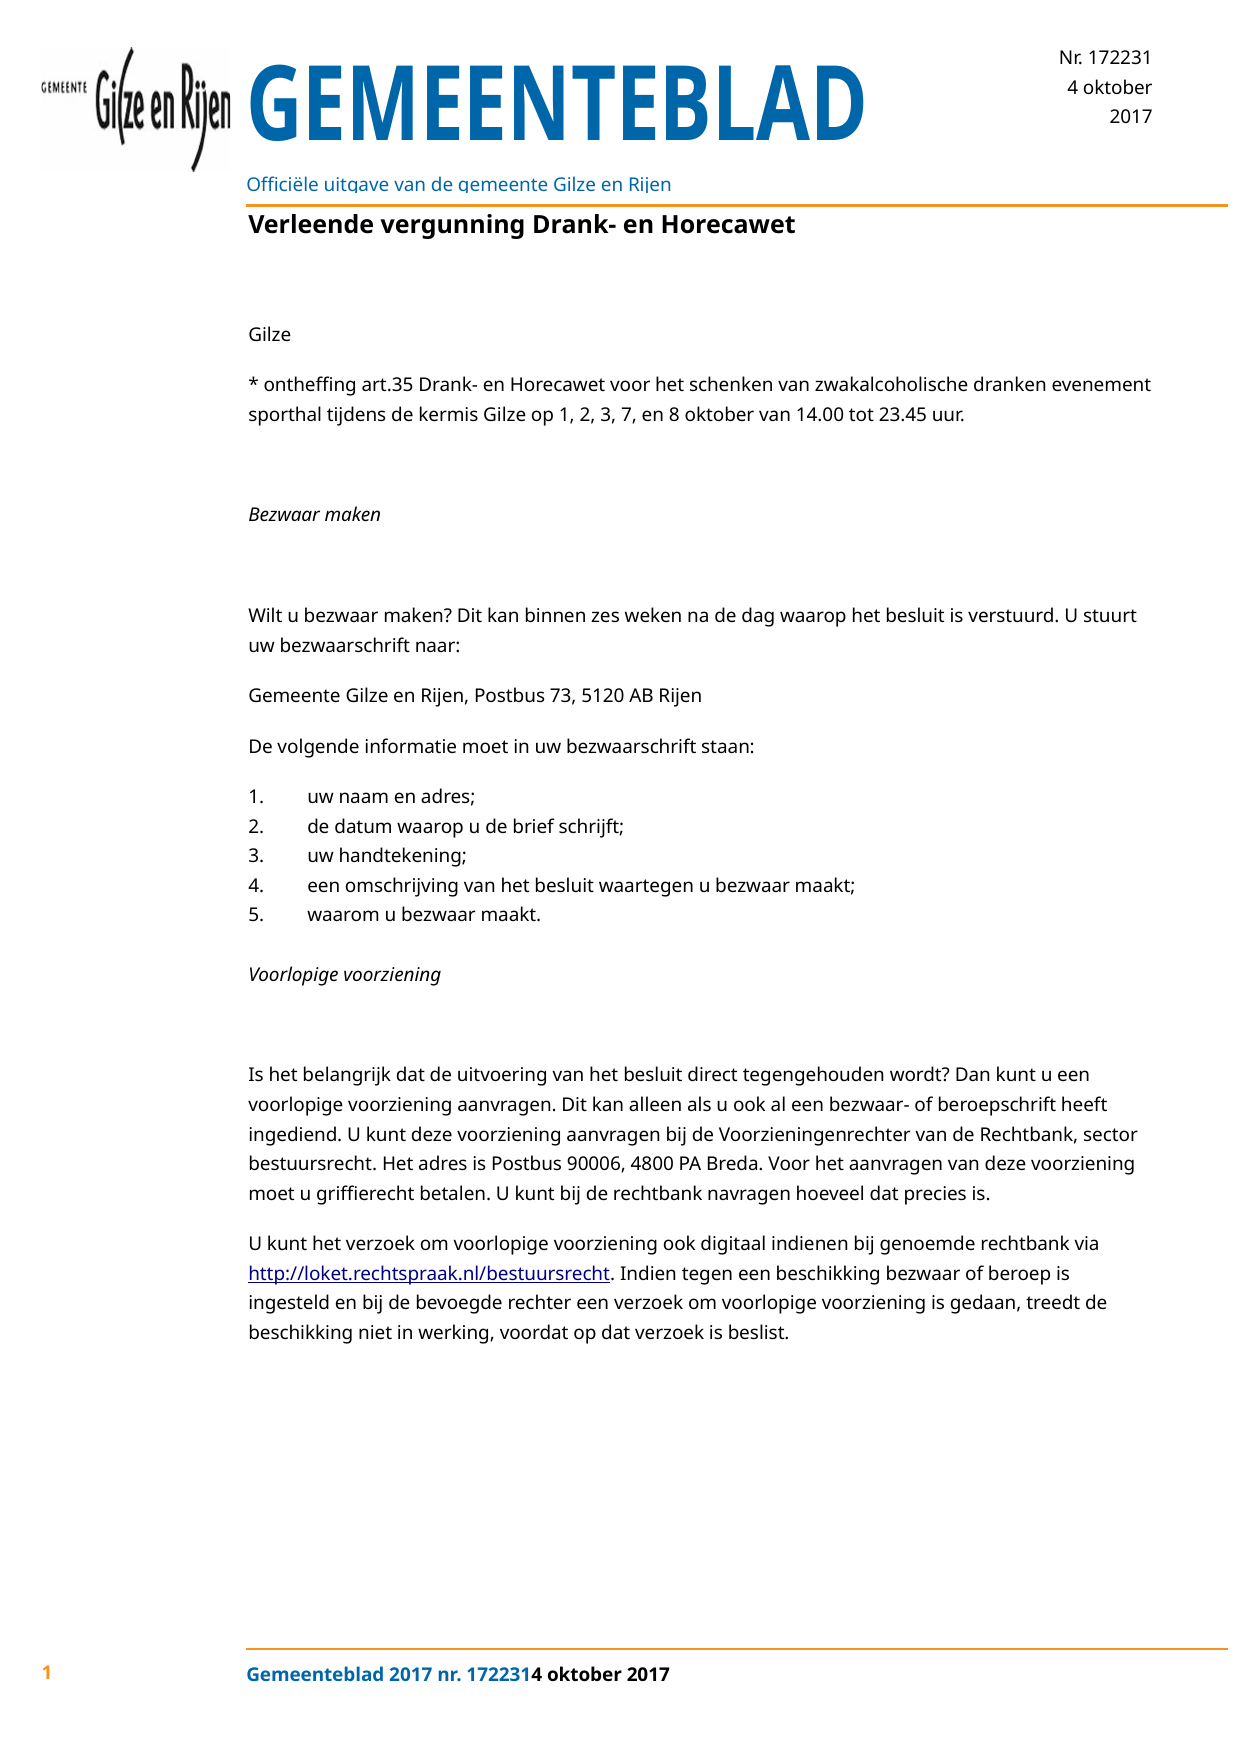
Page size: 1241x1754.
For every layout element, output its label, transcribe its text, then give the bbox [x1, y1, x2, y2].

list uw naam en adres; [248, 783, 1152, 809]
text De volgende informatie moet in uw bezwaarschrift staan: [248, 733, 1152, 758]
text Gilze [248, 321, 1152, 346]
text * ontheffing art.35 Drank- en Horecawet voor het schenken van zwakalcoholische dranken evenement sporthal tijdens de kermis Gilze op 1, 2, 3, 7, en 8 oktober van 14.00 tot 23.45 uur. [248, 371, 1152, 426]
list de datum waarop u de brief schrijft; [248, 813, 1152, 838]
text Wilt u bezwaar maken? Dit kan binnen zes weken na de dag waarop het besluit is verstuurd. U stuurt uw bezwaarschrift naar: [248, 602, 1152, 658]
picture [41, 47, 231, 172]
list een omschrijving van het besluit waartegen u bezwaar maakt; [248, 872, 1152, 898]
text Voorlopige voorziening [248, 961, 1152, 986]
list waarom u bezwaar maakt. [248, 902, 1152, 927]
text U kunt het verzoek om voorlopige voorziening ook digitaal indienen bij genoemde rechtbank via http://loket.rechtspraak.nl/bestuursrecht. Indien tegen een beschikking bezwaar of beroep is ingesteld en bij de bevoegde rechter een verzoek om voorlopige voorziening is gedaan, treedt de beschikking niet in werking, voordat op dat verzoek is beslist. [248, 1230, 1152, 1345]
text Gemeente Gilze en Rijen, Postbus 73, 5120 AB Rijen [248, 682, 1152, 708]
text Is het belangrijk dat de uitvoering van het besluit direct tegengehouden wordt? Dan kunt u een voorlopige voorziening aanvragen. Dit kan alleen als u ook al een bezwaar- of beroepschrift heeft ingediend. U kunt deze voorziening aanvragen bij de Voorzieningenrechter van de Rechtbank, sector bestuursrecht. Het adres is Postbus 90006, 4800 PA Breda. Voor het aanvragen van deze voorziening moet u griffierecht betalen. U kunt bij de rechtbank navragen hoeveel dat precies is. [248, 1062, 1152, 1206]
text Verleende vergunning Drank- en Horecawet [248, 207, 1152, 241]
list uw handtekening; [248, 842, 1152, 868]
text Bezwaar maken [248, 502, 1152, 527]
